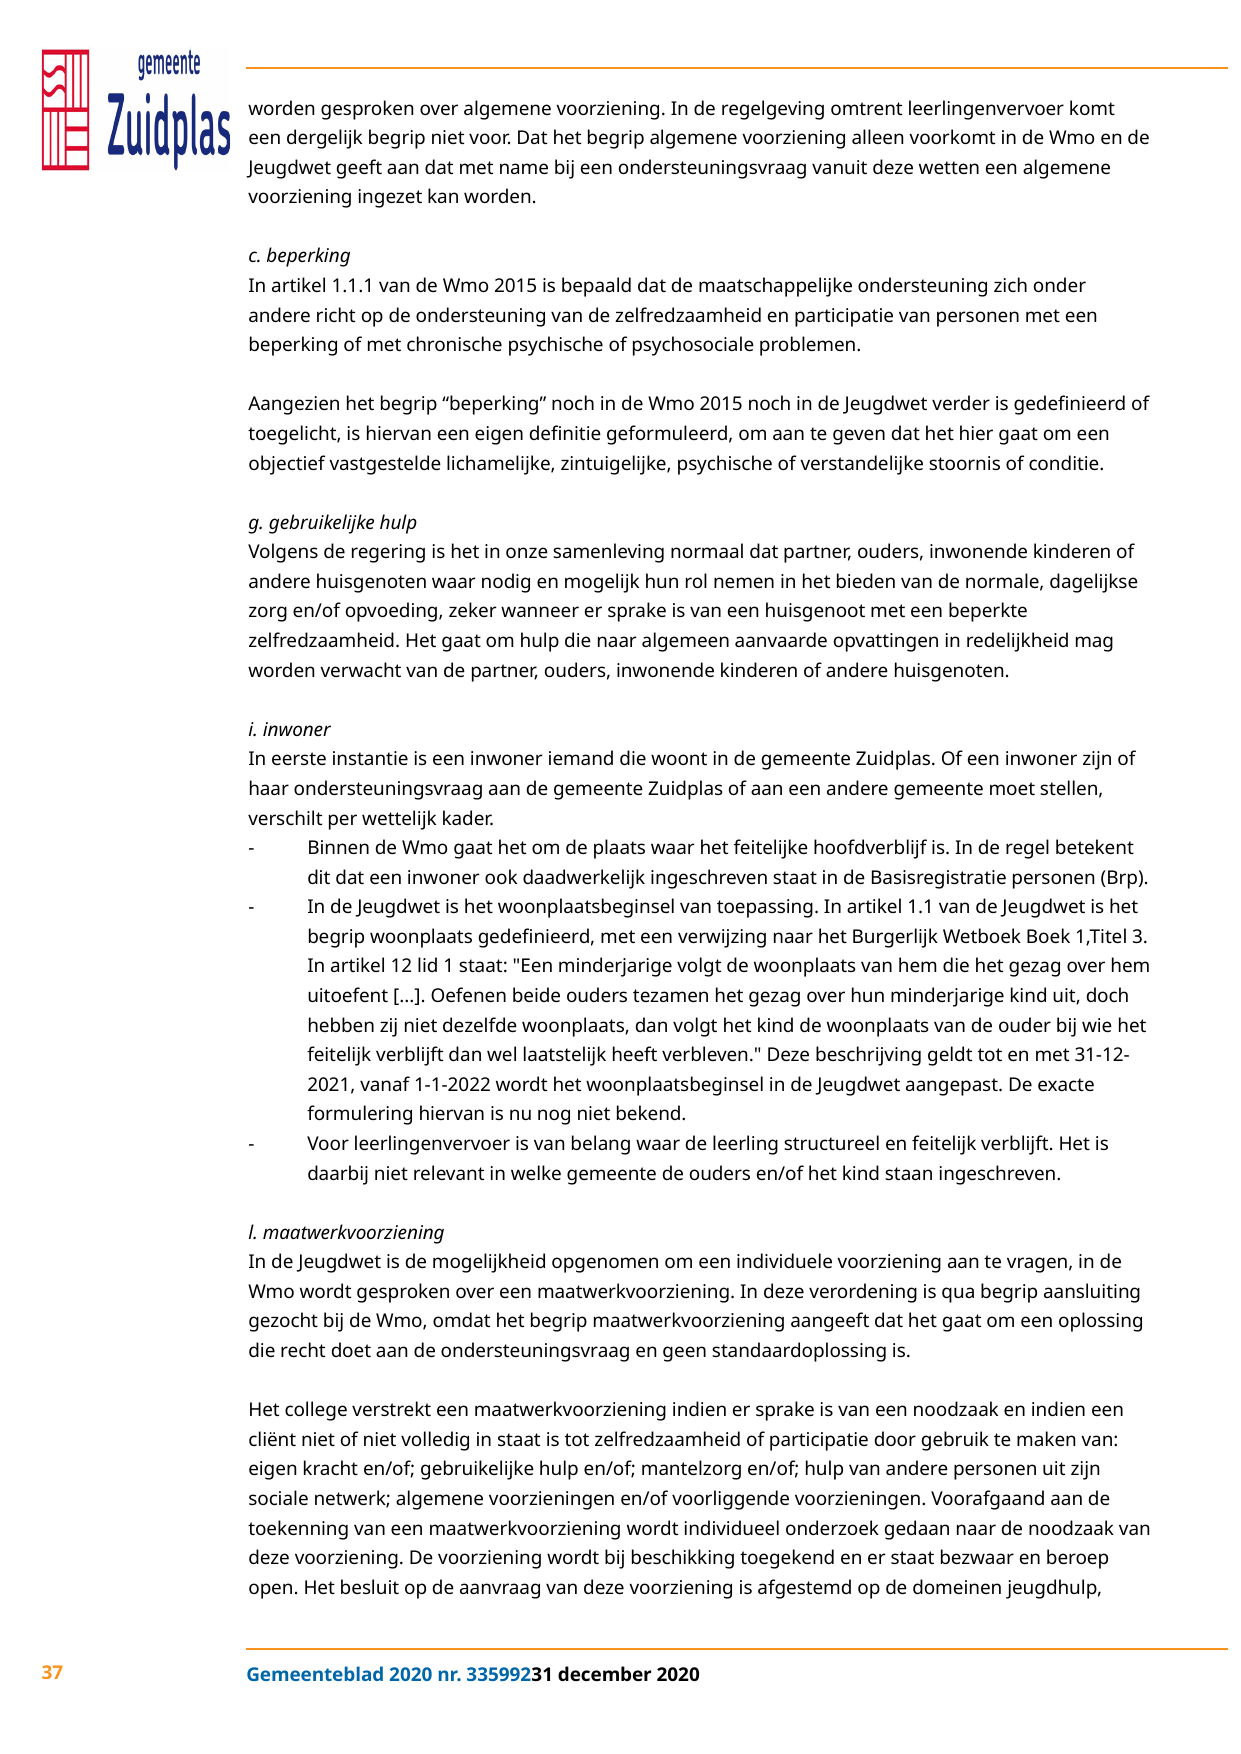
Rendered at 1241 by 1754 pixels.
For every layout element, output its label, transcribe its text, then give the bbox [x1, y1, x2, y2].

text l. maatwerkvoorziening [248, 1219, 1152, 1245]
text In eerste instantie is een inwoner iemand die woont in de gemeente Zuidplas. Of een inwoner zijn of haar ondersteuningsvraag aan de gemeente Zuidplas of aan een andere gemeente moet stellen, verschilt per wettelijk kader. [248, 746, 1152, 831]
text In de Jeugdwet is de mogelijkheid opgenomen om een individuele voorziening aan te vragen, in de Wmo wordt gesproken over een maatwerkvoorziening. In deze verordening is qua begrip aansluiting gezocht bij de Wmo, omdat het begrip maatwerkvoorziening aangeeft dat het gaat om een oplossing die recht doet aan de ondersteuningsvraag en geen standaardoplossing is. [248, 1248, 1152, 1363]
list Binnen de Wmo gaat het om de plaats waar het feitelijke hoofdverblijf is. In de regel betekent dit dat een inwoner ook daadwerkelijk ingeschreven staat in de Basisregistratie personen (Brp). [248, 834, 1152, 890]
list Voor leerlingenvervoer is van belang waar de leerling structureel en feitelijk verblijft. Het is daarbij niet relevant in welke gemeente de ouders en/of het kind staan ingeschreven. [248, 1130, 1152, 1186]
text c. beperking [248, 243, 1152, 268]
text In artikel 1.1.1 van de Wmo 2015 is bepaald dat de maatschappelijke ondersteuning zich onder andere richt op de ondersteuning van de zelfredzaamheid en participatie van personen met een beperking of met chronische psychische of psychosociale problemen. [248, 272, 1152, 357]
text Het college verstrekt een maatwerkvoorziening indien er sprake is van een noodzaak en indien een cliënt niet of niet volledig in staat is tot zelfredzaamheid of participatie door gebruik te maken van: eigen kracht en/of; gebruikelijke hulp en/of; mantelzorg en/of; hulp van andere personen uit zijn sociale netwerk; algemene voorzieningen en/of voorliggende voorzieningen. Voorafgaand aan de toekenning van een maatwerkvoorziening wordt individueel onderzoek gedaan naar de noodzaak van deze voorziening. De voorziening wordt bij beschikking toegekend en er staat bezwaar en beroep open. Het besluit op de aanvraag van deze voorziening is afgestemd op de domeinen jeugdhulp, [248, 1396, 1152, 1600]
picture [41, 47, 231, 172]
text Aangezien het begrip “beperking” noch in de Wmo 2015 noch in de Jeugdwet verder is gedefinieerd of toegelicht, is hiervan een eigen definitie geformuleerd, om aan te geven dat het hier gaat om een objectief vastgestelde lichamelijke, zintuigelijke, psychische of verstandelijke stoornis of conditie. [248, 391, 1152, 476]
list In de Jeugdwet is het woonplaatsbeginsel van toepassing. In artikel 1.1 van de Jeugdwet is het begrip woonplaats gedefinieerd, met een verwijzing naar het Burgerlijk Wetboek Boek 1,Titel 3. In artikel 12 lid 1 staat: "Een minderjarige volgt de woonplaats van hem die het gezag over hem uitoefent [...]. Oefenen beide ouders tezamen het gezag over hun minderjarige kind uit, doch hebben zij niet dezelfde woonplaats, dan volgt het kind de woonplaats van de ouder bij wie het feitelijk verblijft dan wel laatstelijk heeft verbleven." Deze beschrijving geldt tot en met 31-12-2021, vanaf 1-1-2022 wordt het woonplaatsbeginsel in de Jeugdwet aangepast. De exacte formulering hiervan is nu nog niet bekend. [248, 893, 1152, 1126]
text g. gebruikelijke hulp [248, 509, 1152, 535]
text i. inwoner [248, 716, 1152, 742]
text Volgens de regering is het in onze samenleving normaal dat partner, ouders, inwonende kinderen of andere huisgenoten waar nodig en mogelijk hun rol nemen in het bieden van de normale, dagelijkse zorg en/of opvoeding, zeker wanneer er sprake is van een huisgenoot met een beperkte zelfredzaamheid. Het gaat om hulp die naar algemeen aanvaarde opvattingen in redelijkheid mag worden verwacht van de partner, ouders, inwonende kinderen of andere huisgenoten. [248, 538, 1152, 683]
text worden gesproken over algemene voorziening. In de regelgeving omtrent leerlingenvervoer komt een dergelijk begrip niet voor. Dat het begrip algemene voorziening alleen voorkomt in de Wmo en de Jeugdwet geeft aan dat met name bij een ondersteuningsvraag vanuit deze wetten een algemene voorziening ingezet kan worden. [248, 95, 1152, 209]
